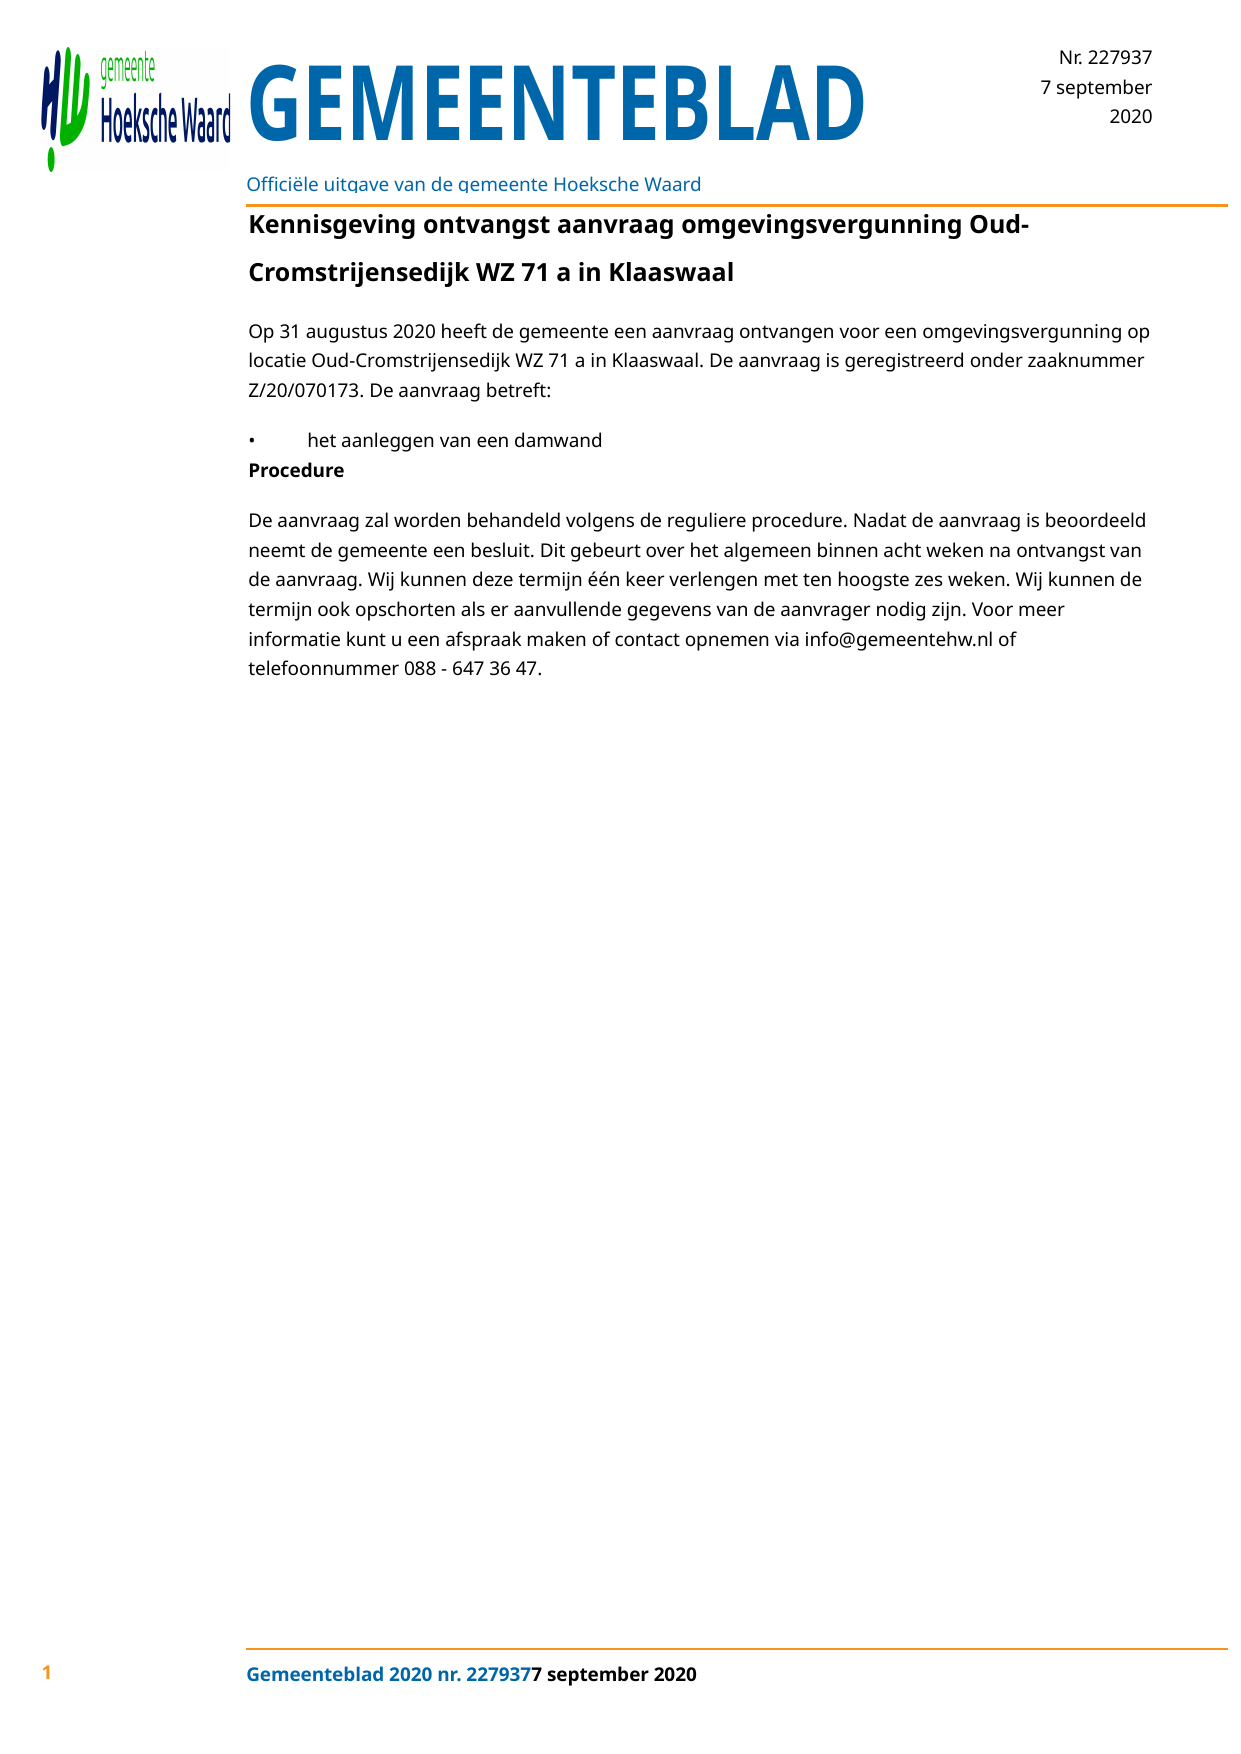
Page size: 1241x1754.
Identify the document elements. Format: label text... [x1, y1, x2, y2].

text De aanvraag zal worden behandeld volgens de reguliere procedure. Nadat de aanvraag is beoordeeld neemt de gemeente een besluit. Dit gebeurt over het algemeen binnen acht weken na ontvangst van de aanvraag. Wij kunnen deze termijn één keer verlengen met ten hoogste zes weken. Wij kunnen de termijn ook opschorten als er aanvullende gegevens van de aanvrager nodig zijn. Voor meer informatie kunt u een afspraak maken of contact opnemen via info@gemeentehw.nl of telefoonnummer 088 - 647 36 47. [248, 507, 1152, 681]
list het aanleggen van een damwand [248, 427, 1152, 453]
text Procedure [248, 457, 1152, 483]
text Op 31 augustus 2020 heeft de gemeente een aanvraag ontvangen voor een omgevingsvergunning op locatie Oud-Cromstrijensedijk WZ 71 a in Klaaswaal. De aanvraag is geregistreerd onder zaaknummer Z/20/070173. De aanvraag betreft: [248, 318, 1152, 403]
text Kennisgeving ontvangst aanvraag omgevingsvergunning Oud-Cromstrijensedijk WZ 71 a in Klaaswaal [248, 207, 1152, 288]
picture [41, 47, 231, 172]
